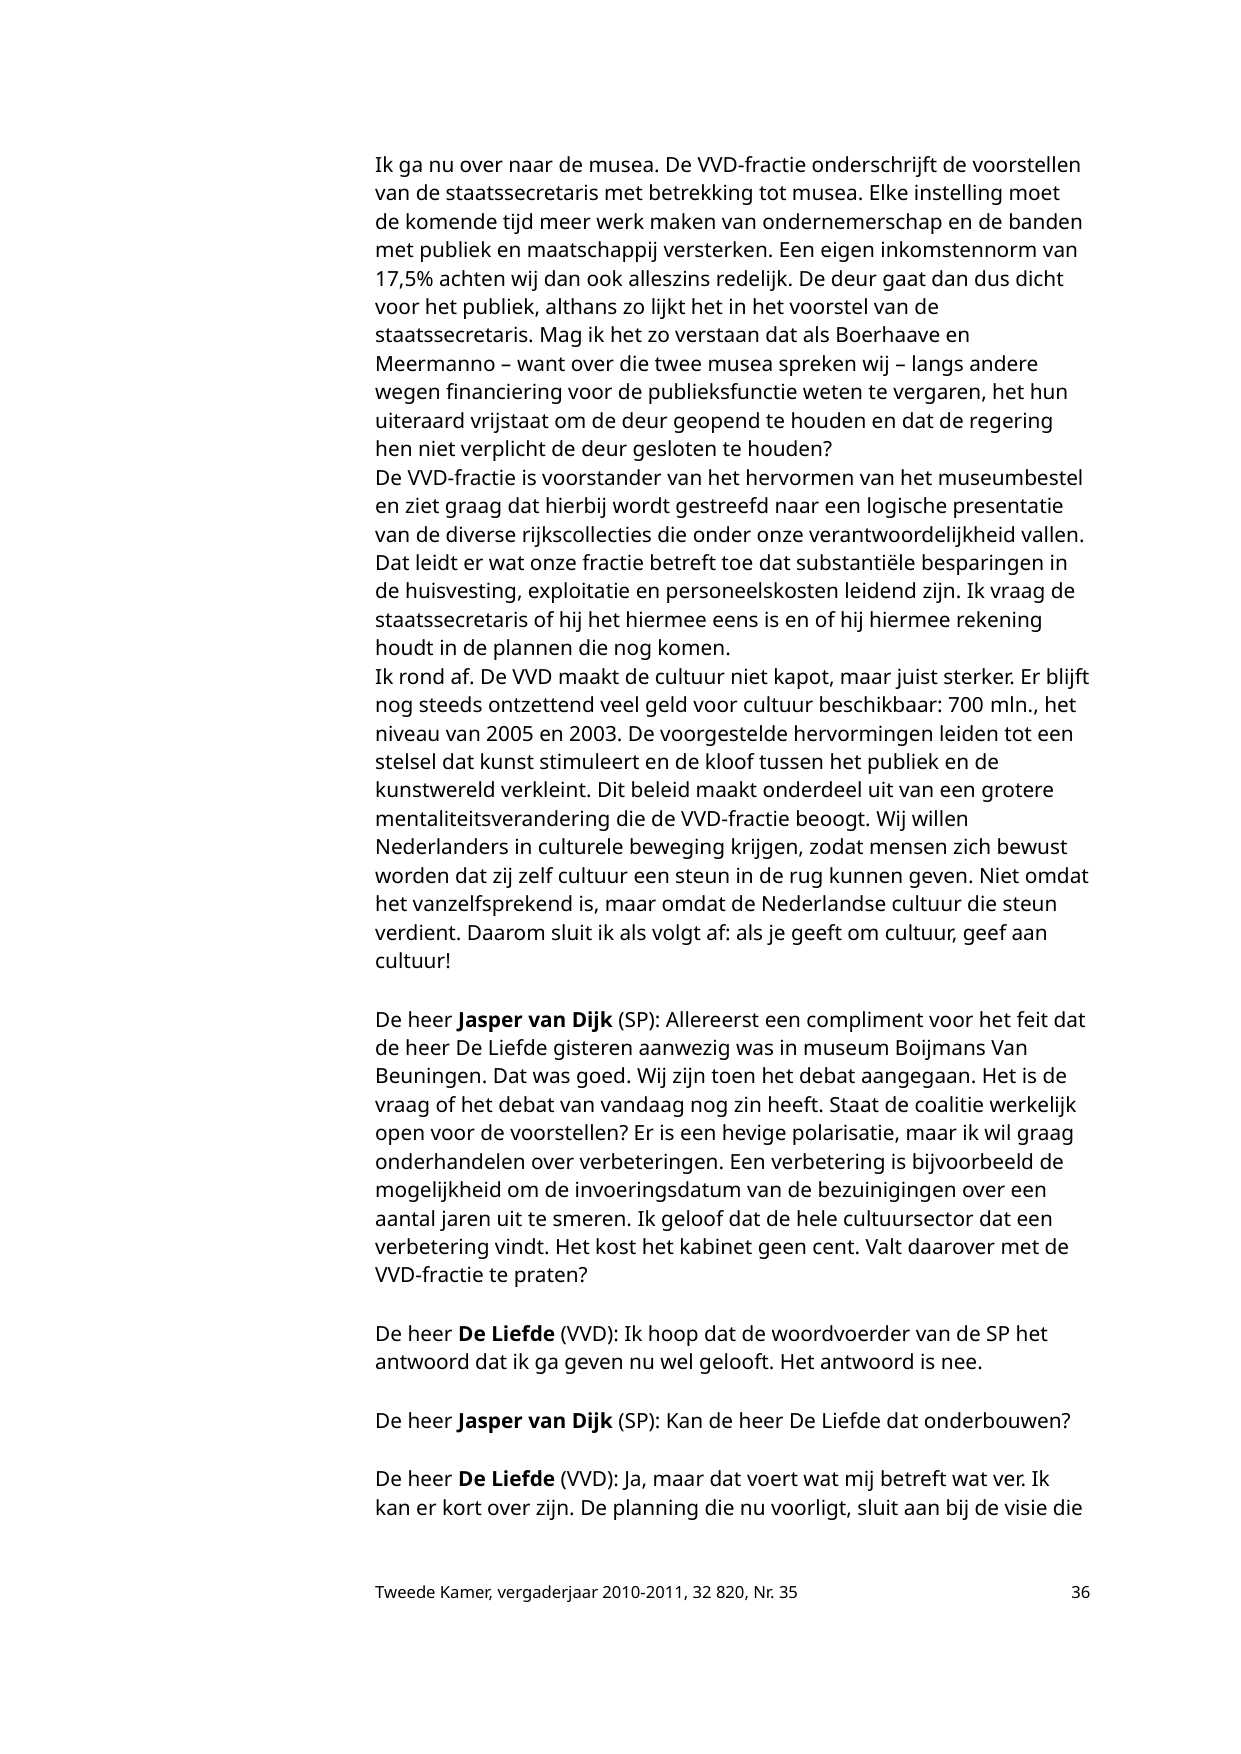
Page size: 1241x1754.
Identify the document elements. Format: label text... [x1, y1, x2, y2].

text De heer Jasper van Dijk (SP): Kan de heer De Liefde dat onderbouwen? [375, 1406, 1090, 1434]
text Ik ga nu over naar de musea. De VVD-fractie onderschrijft de voorstellen van de staatssecretaris met betrekking tot musea. Elke instelling moet de komende tijd meer werk maken van ondernemerschap en de banden met publiek en maatschappij versterken. Een eigen inkomstennorm van 17,5% achten wij dan ook alleszins redelijk. De deur gaat dan dus dicht voor het publiek, althans zo lijkt het in het voorstel van de staatssecretaris. Mag ik het zo verstaan dat als Boerhaave en Meermanno – want over die twee musea spreken wij – langs andere wegen financiering voor de publieksfunctie weten te vergaren, het hun uiteraard vrijstaat om de deur geopend te houden en dat de regering hen niet verplicht de deur gesloten te houden? [375, 150, 1090, 463]
text De heer De Liefde (VVD): Ja, maar dat voert wat mij betreft wat ver. Ik kan er kort over zijn. De planning die nu voorligt, sluit aan bij de visie die [375, 1464, 1090, 1521]
text De heer De Liefde (VVD): Ik hoop dat de woordvoerder van de SP het antwoord dat ik ga geven nu wel gelooft. Het antwoord is nee. [375, 1319, 1090, 1376]
text De heer Jasper van Dijk (SP): Allereerst een compliment voor het feit dat de heer De Liefde gisteren aanwezig was in museum Boijmans Van Beuningen. Dat was goed. Wij zijn toen het debat aangegaan. Het is de vraag of het debat van vandaag nog zin heeft. Staat de coalitie werkelijk open voor de voorstellen? Er is een hevige polarisatie, maar ik wil graag onderhandelen over verbeteringen. Een verbetering is bijvoorbeeld de mogelijkheid om de invoeringsdatum van de bezuinigingen over een aantal jaren uit te smeren. Ik geloof dat de hele cultuursector dat een verbetering vindt. Het kost het kabinet geen cent. Valt daarover met de VVD-fractie te praten? [375, 1005, 1090, 1289]
text Ik rond af. De VVD maakt de cultuur niet kapot, maar juist sterker. Er blijft nog steeds ontzettend veel geld voor cultuur beschikbaar: 700 mln., het niveau van 2005 en 2003. De voorgestelde hervormingen leiden tot een stelsel dat kunst stimuleert en de kloof tussen het publiek en de kunstwereld verkleint. Dit beleid maakt onderdeel uit van een grotere mentaliteitsverandering die de VVD-fractie beoogt. Wij willen Nederlanders in culturele beweging krijgen, zodat mensen zich bewust worden dat zij zelf cultuur een steun in de rug kunnen geven. Niet omdat het vanzelfsprekend is, maar omdat de Nederlandse cultuur die steun verdient. Daarom sluit ik als volgt af: als je geeft om cultuur, geef aan cultuur! [375, 662, 1090, 975]
text De VVD-fractie is voorstander van het hervormen van het museumbestel en ziet graag dat hierbij wordt gestreefd naar een logische presentatie van de diverse rijkscollecties die onder onze verantwoordelijkheid vallen. Dat leidt er wat onze fractie betreft toe dat substantiële besparingen in de huisvesting, exploitatie en personeelskosten leidend zijn. Ik vraag de staatssecretaris of hij het hiermee eens is en of hij hiermee rekening houdt in de plannen die nog komen. [375, 463, 1090, 662]
